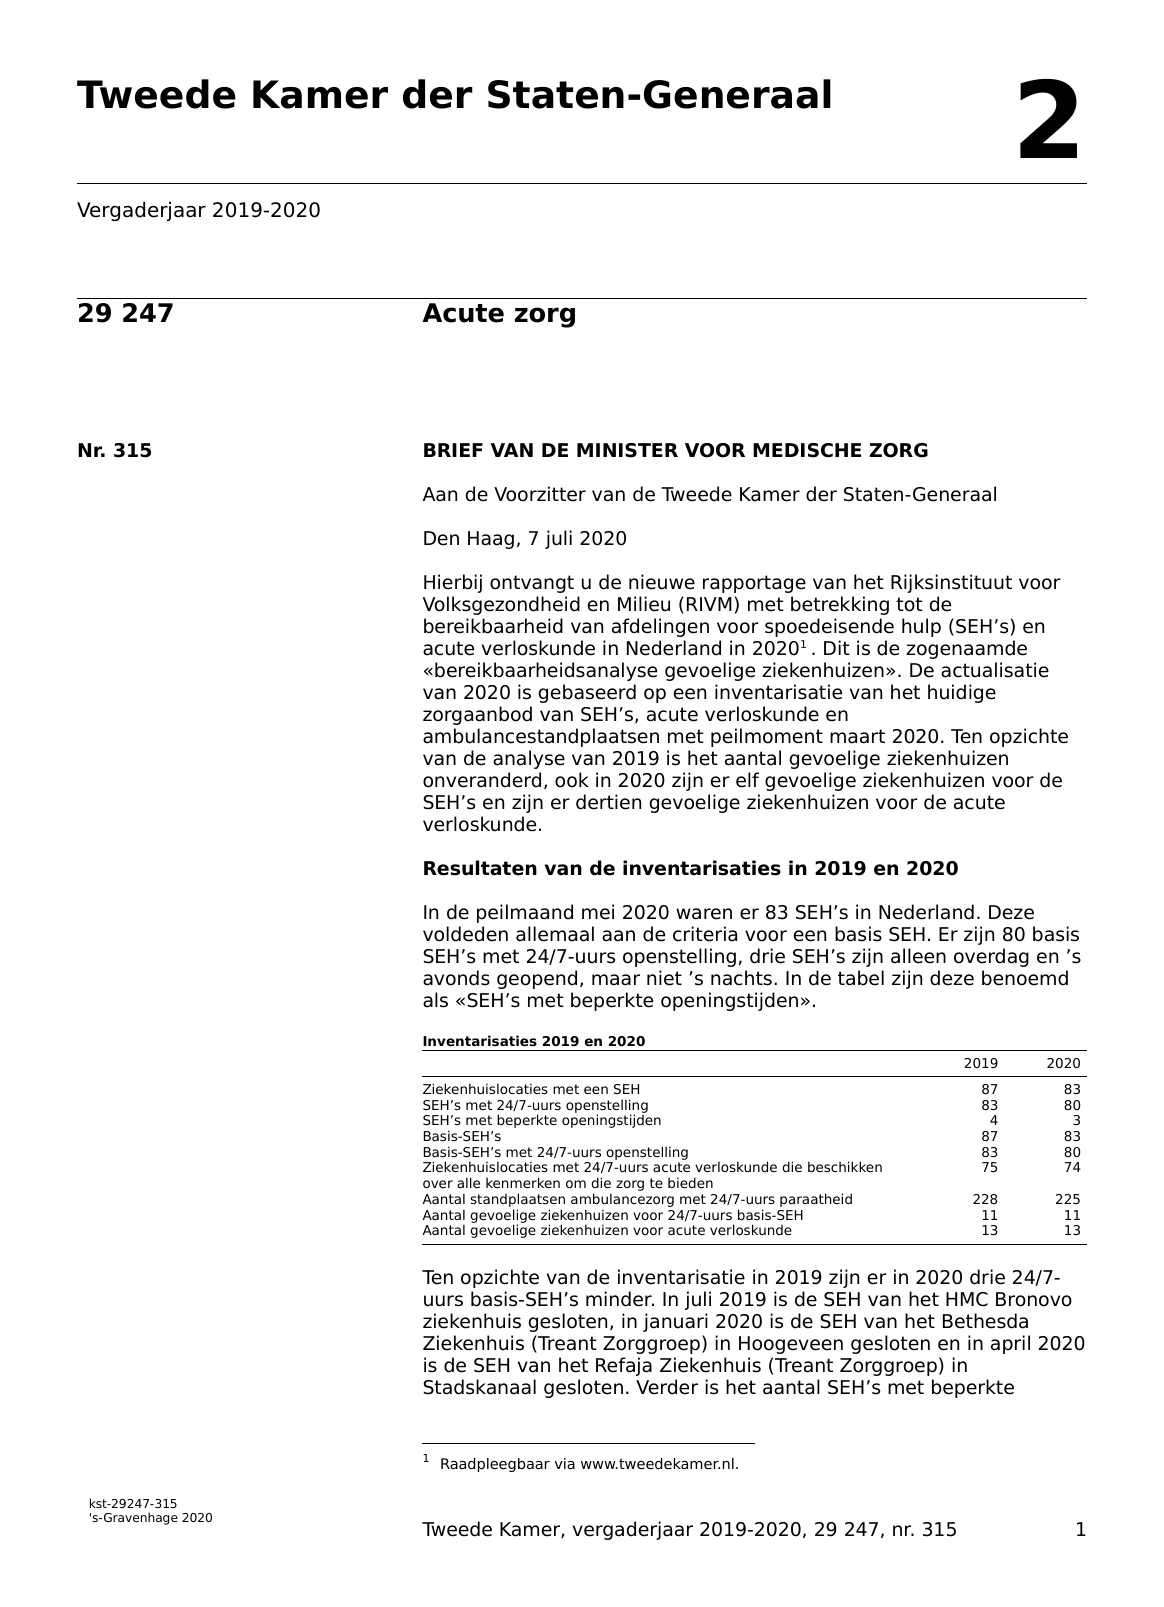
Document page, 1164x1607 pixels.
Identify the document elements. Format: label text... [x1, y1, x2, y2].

table_cell 80 [1004, 1098, 1087, 1113]
subtitle 29 247 Acute zorg [77, 299, 1087, 329]
table_cell 2020 [1004, 1051, 1087, 1076]
table_cell 225 [1004, 1192, 1087, 1207]
table_cell Basis-SEH’s met 24/7-uurs openstelling [422, 1145, 915, 1160]
text Aan de Voorzitter van de Tweede Kamer der Staten-Generaal [422, 484, 1087, 506]
table_cell 87 [915, 1077, 1004, 1097]
table_cell 2019 [915, 1051, 1004, 1076]
table_cell 83 [915, 1098, 1004, 1113]
text 's-Gravenhage 2020 [88, 1511, 323, 1525]
table_cell 228 [915, 1192, 1004, 1207]
table_cell 83 [915, 1145, 1004, 1160]
subtitle Resultaten van de inventarisaties in 2019 en 2020 [422, 858, 1087, 880]
table_header Tweede Kamer der Staten-Generaal [77, 59, 886, 183]
table_cell Vergaderjaar 2019-2020 [77, 184, 1087, 298]
table_cell Aantal gevoelige ziekenhuizen voor 24/7-uurs basis-SEH [422, 1208, 915, 1223]
table_cell 80 [1004, 1145, 1087, 1160]
table_cell 3 [1004, 1113, 1087, 1129]
table_cell 75 [915, 1160, 1004, 1192]
table_cell 4 [915, 1113, 1004, 1129]
table_cell 11 [915, 1208, 1004, 1223]
text Raadpleegbaar via www.tweedekamer.nl. [422, 1452, 1087, 1474]
text Hierbij ontvangt u de nieuwe rapportage van het Rijksinstituut voor Volksgezondheid en Milieu (RIVM) met betrekking tot de bereikbaarheid van afdelingen voor spoedeisende hulp (SEH’s) en acute verloskunde in Nederland in 2020. Dit is de zogenaamde «bereikbaarheidsanalyse gevoelige ziekenhuizen». De actualisatie van 2020 is gebaseerd op een inventarisatie van het huidige zorgaanbod van SEH’s, acute verloskunde en ambulancestandplaatsen met peilmoment maart 2020. Ten opzichte van de analyse van 2019 is het aantal gevoelige ziekenhuizen onveranderd, ook in 2020 zijn er elf gevoelige ziekenhuizen voor de SEH’s en zijn er dertien gevoelige ziekenhuizen voor de acute verloskunde. [422, 572, 1087, 836]
table_cell 74 [1004, 1160, 1087, 1192]
text Ten opzichte van de inventarisatie in 2019 zijn er in 2020 drie 24/7-uurs basis-SEH’s minder. In juli 2019 is de SEH van het HMC Bronovo ziekenhuis gesloten, in januari 2020 is de SEH van het Bethesda Ziekenhuis (Treant Zorggroep) in Hoogeveen gesloten en in april 2020 is de SEH van het Refaja Ziekenhuis (Treant Zorggroep) in Stadskanaal gesloten. Verder is het aantal SEH’s met beperkte [422, 1267, 1087, 1399]
table_cell Ziekenhuislocaties met 24/7-uurs acute verloskunde die beschikken over alle kenmerken om die zorg te bieden [422, 1160, 915, 1192]
table_cell Ziekenhuislocaties met een SEH [422, 1077, 915, 1097]
table_cell 11 [1004, 1208, 1087, 1223]
table_cell 83 [1004, 1077, 1087, 1097]
table_cell 13 [1004, 1223, 1087, 1244]
table_cell 13 [915, 1223, 1004, 1244]
table_header Inventarisaties 2019 en 2020 [422, 1034, 1087, 1050]
table_cell SEH’s met beperkte openingstijden [422, 1113, 915, 1129]
table_header 2 [886, 59, 1087, 183]
table_cell 87 [915, 1129, 1004, 1144]
subtitle Nr. 315 BRIEF VAN DE MINISTER VOOR MEDISCHE ZORG [77, 440, 1087, 462]
text Den Haag, 7 juli 2020 [422, 528, 1087, 550]
text In de peilmaand mei 2020 waren er 83 SEH’s in Nederland. Deze voldeden allemaal aan de criteria voor een basis SEH. Er zijn 80 basis SEH’s met 24/7-uurs openstelling, drie SEH’s zijn alleen overdag en ’s avonds geopend, maar niet ’s nachts. In de tabel zijn deze benoemd als «SEH’s met beperkte openingstijden». [422, 902, 1087, 1012]
table_cell Aantal standplaatsen ambulancezorg met 24/7-uurs paraatheid [422, 1192, 915, 1207]
table_cell Basis-SEH’s [422, 1129, 915, 1144]
table_cell SEH’s met 24/7-uurs openstelling [422, 1098, 915, 1113]
table_cell 83 [1004, 1129, 1087, 1144]
text kst-29247-315 [88, 1497, 323, 1511]
table_cell Aantal gevoelige ziekenhuizen voor acute verloskunde [422, 1223, 915, 1244]
table_cell [422, 1051, 915, 1076]
